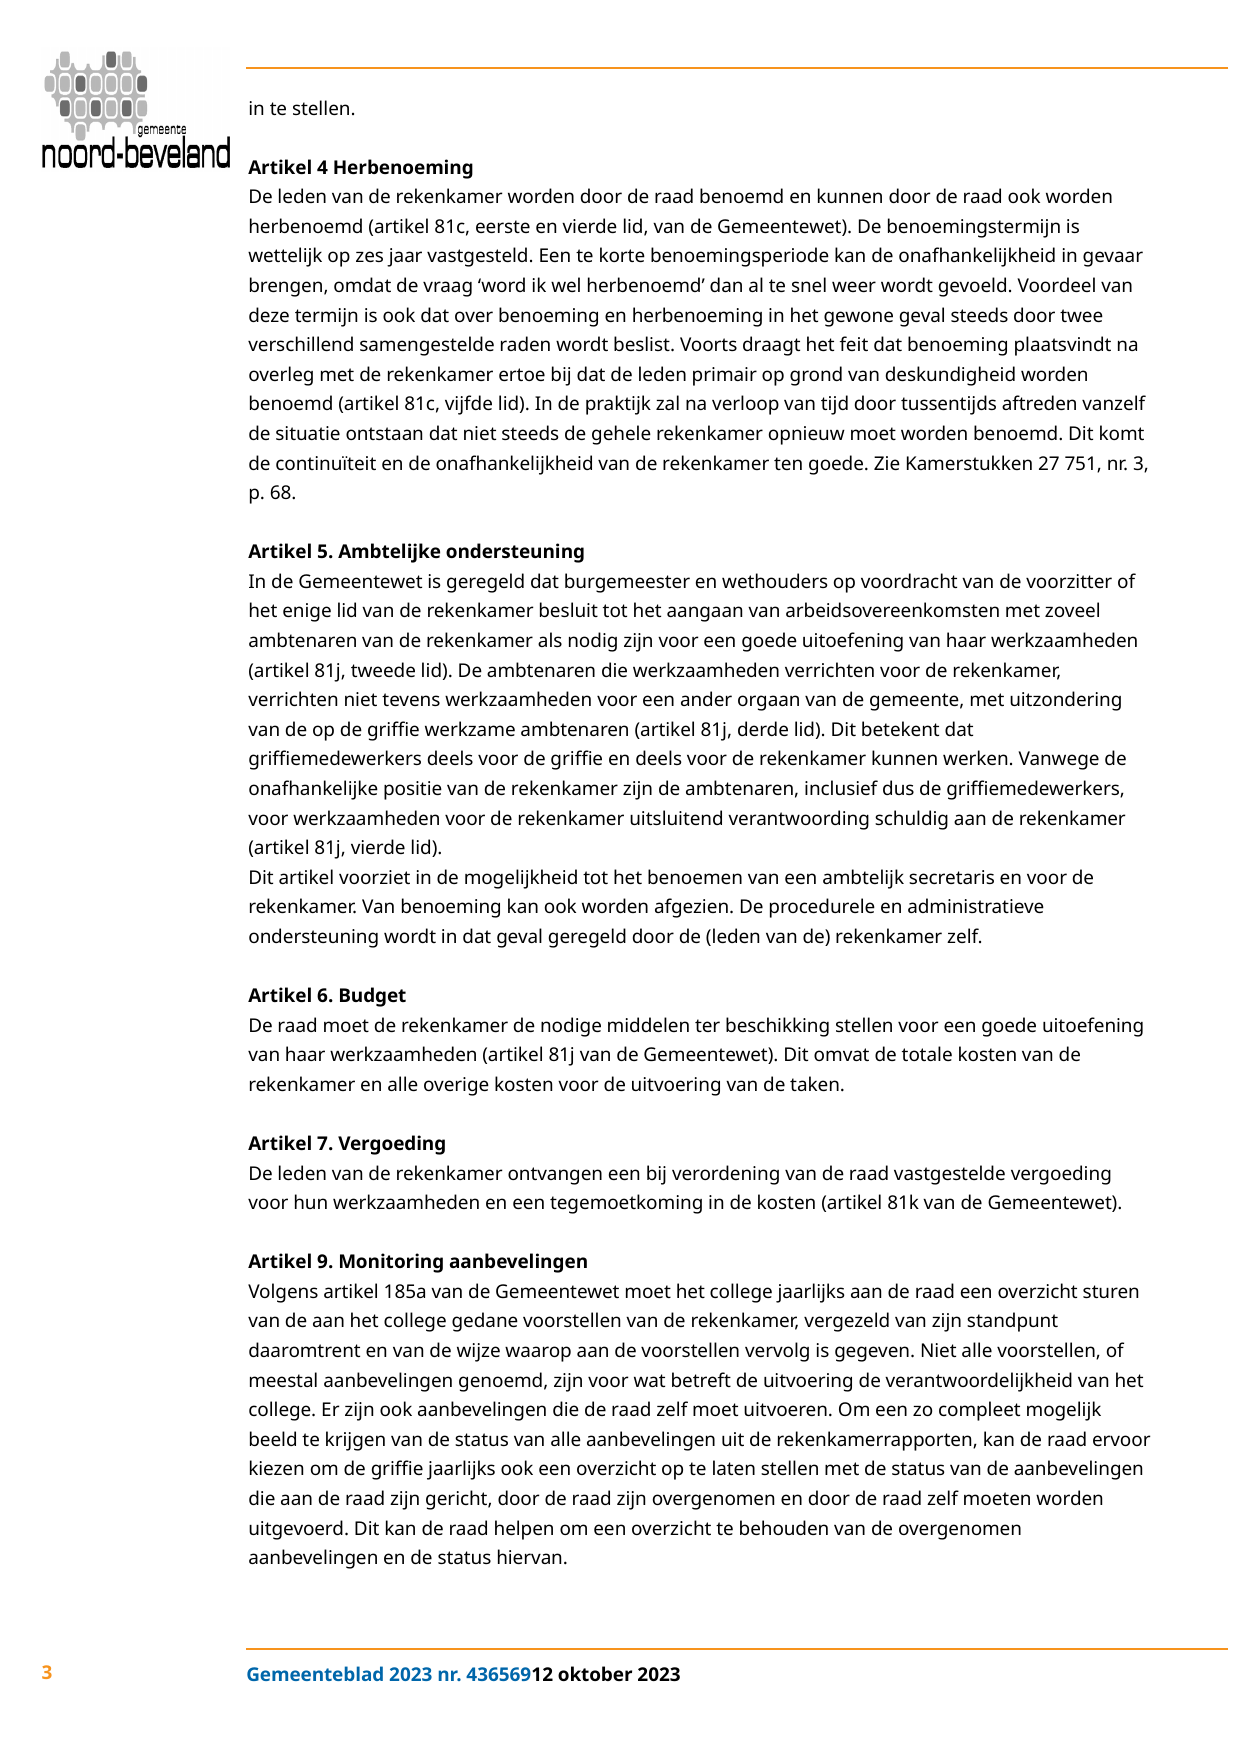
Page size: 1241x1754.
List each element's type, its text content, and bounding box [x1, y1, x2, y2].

text De leden van de rekenkamer worden door de raad benoemd en kunnen door de raad ook worden herbenoemd (artikel 81c, eerste en vierde lid, van de Gemeentewet). De benoemingstermijn is wettelijk op zes jaar vastgesteld. Een te korte benoemingsperiode kan de onafhankelijkheid in gevaar brengen, omdat de vraag ‘word ik wel herbenoemd’ dan al te snel weer wordt gevoeld. Voordeel van deze termijn is ook dat over benoeming en herbenoeming in het gewone geval steeds door twee verschillend samengestelde raden wordt beslist. Voorts draagt het feit dat benoeming plaatsvindt na overleg met de rekenkamer ertoe bij dat de leden primair op grond van deskundigheid worden benoemd (artikel 81c, vijfde lid). In de praktijk zal na verloop van tijd door tussentijds aftreden vanzelf de situatie ontstaan dat niet steeds de gehele rekenkamer opnieuw moet worden benoemd. Dit komt de continuïteit en de onafhankelijkheid van de rekenkamer ten goede. Zie Kamerstukken 27 751, nr. 3, p. 68. [248, 183, 1152, 505]
text De raad moet de rekenkamer de nodige middelen ter beschikking stellen voor een goede uitoefening van haar werkzaamheden (artikel 81j van de Gemeentewet). Dit omvat de totale kosten van de rekenkamer en alle overige kosten voor de uitvoering van de taken. [248, 1012, 1152, 1097]
text Dit artikel voorziet in de mogelijkheid tot het benoemen van een ambtelijk secretaris en voor de rekenkamer. Van benoeming kan ook worden afgezien. De procedurele en administratieve ondersteuning wordt in dat geval geregeld door de (leden van de) rekenkamer zelf. [248, 864, 1152, 949]
text Artikel 4 Herbenoeming [248, 154, 1152, 180]
text Artikel 7. Vergoeding [248, 1130, 1152, 1156]
text Volgens artikel 185a van de Gemeentewet moet het college jaarlijks aan de raad een overzicht sturen van de aan het college gedane voorstellen van de rekenkamer, vergezeld van zijn standpunt daaromtrent en van de wijze waarop aan de voorstellen vervolg is gegeven. Niet alle voorstellen, of meestal aanbevelingen genoemd, zijn voor wat betreft de uitvoering de verantwoordelijkheid van het college. Er zijn ook aanbevelingen die de raad zelf moet uitvoeren. Om een zo compleet mogelijk beeld te krijgen van de status van alle aanbevelingen uit de rekenkamerrapporten, kan de raad ervoor kiezen om de griffie jaarlijks ook een overzicht op te laten stellen met de status van de aanbevelingen die aan de raad zijn gericht, door de raad zijn overgenomen en door de raad zelf moeten worden uitgevoerd. Dit kan de raad helpen om een overzicht te behouden van de overgenomen aanbevelingen en de status hiervan. [248, 1278, 1152, 1570]
text Artikel 6. Budget [248, 982, 1152, 1008]
text De leden van de rekenkamer ontvangen een bij verordening van de raad vastgestelde vergoeding voor hun werkzaamheden en een tegemoetkoming in de kosten (artikel 81k van de Gemeentewet). [248, 1160, 1152, 1215]
picture [41, 47, 231, 172]
text In de Gemeentewet is geregeld dat burgemeester en wethouders op voordracht van de voorzitter of het enige lid van de rekenkamer besluit tot het aangaan van arbeidsovereenkomsten met zoveel ambtenaren van de rekenkamer als nodig zijn voor een goede uitoefening van haar werkzaamheden (artikel 81j, tweede lid). De ambtenaren die werkzaamheden verrichten voor de rekenkamer, verrichten niet tevens werkzaamheden voor een ander orgaan van de gemeente, met uitzondering van de op de griffie werkzame ambtenaren (artikel 81j, derde lid). Dit betekent dat griffiemedewerkers deels voor de griffie en deels voor de rekenkamer kunnen werken. Vanwege de onafhankelijke positie van de rekenkamer zijn de ambtenaren, inclusief dus de griffiemedewerkers, voor werkzaamheden voor de rekenkamer uitsluitend verantwoording schuldig aan de rekenkamer (artikel 81j, vierde lid). [248, 568, 1152, 860]
text Artikel 9. Monitoring aanbevelingen [248, 1248, 1152, 1274]
text Artikel 5. Ambtelijke ondersteuning [248, 538, 1152, 564]
text in te stellen. [248, 95, 1152, 121]
